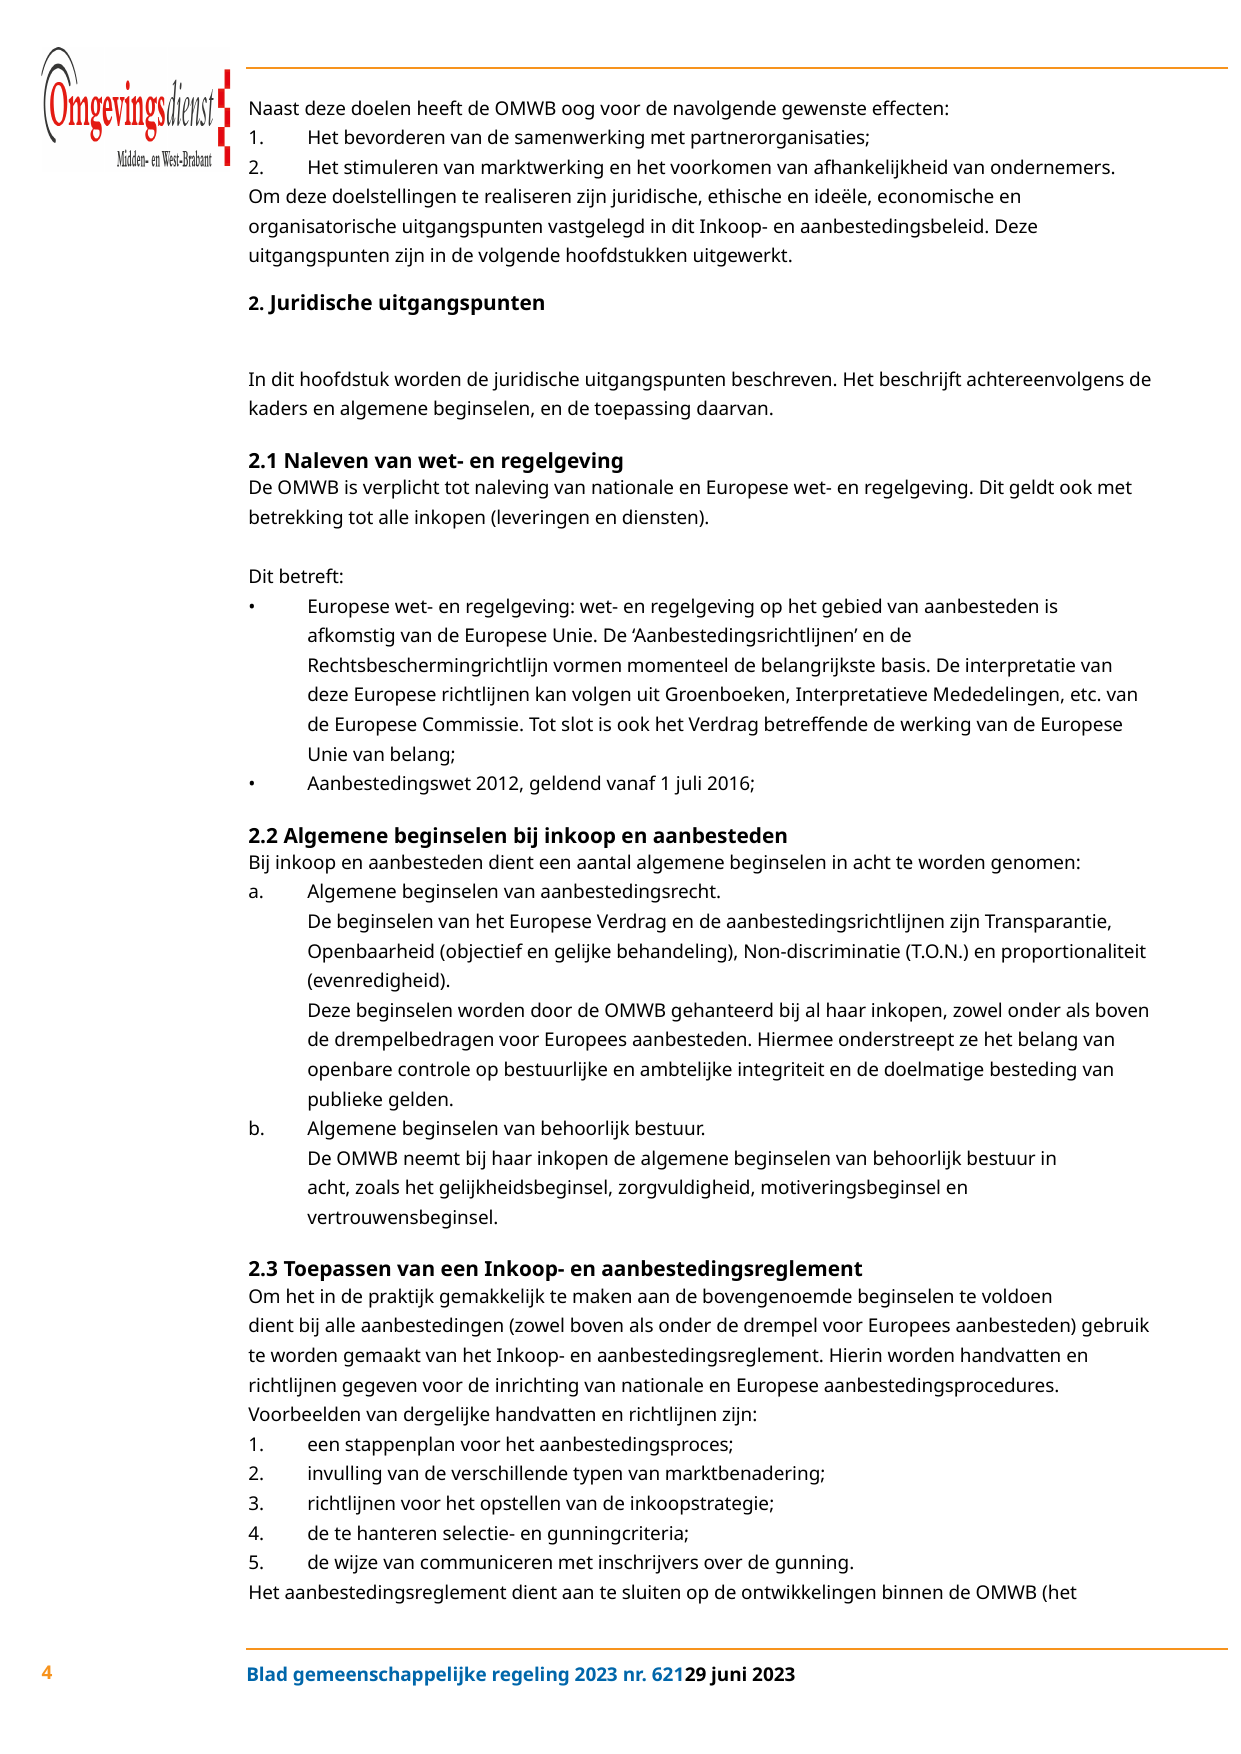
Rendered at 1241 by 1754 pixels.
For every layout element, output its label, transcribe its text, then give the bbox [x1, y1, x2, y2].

list Algemene beginselen van aanbestedingsrecht. [248, 879, 1152, 904]
text 2.3 Toepassen van een Inkoop- en aanbestedingsreglement [248, 1254, 1152, 1283]
list Het bevorderen van de samenwerking met partnerorganisaties; [248, 124, 1152, 150]
list richtlijnen voor het opstellen van de inkoopstrategie; [248, 1490, 1152, 1516]
list Algemene beginselen van behoorlijk bestuur. [248, 1115, 1152, 1141]
list de te hanteren selectie- en gunningcriteria; [248, 1520, 1152, 1545]
list Europese wet- en regelgeving: wet- en regelgeving op het gebied van aanbesteden is afkomstig van de Europese Unie. De ‘Aanbestedingsrichtlijnen’ en de Rechtsbeschermingrichtlijn vormen momenteel de belangrijkste basis. De interpretatie van deze Europese richtlijnen kan volgen uit Groenboeken, Interpretatieve Mededelingen, etc. van de Europese Commissie. Tot slot is ook het Verdrag betreffende de werking van de Europese Unie van belang; [248, 593, 1152, 766]
text Dit betreft: [248, 563, 1152, 589]
list acht, zoals het gelijkheidsbeginsel, zorgvuldigheid, motiveringsbeginsel en vertrouwensbeginsel. [248, 1174, 1152, 1230]
text Bij inkoop en aanbesteden dient een aantal algemene beginselen in acht te worden genomen: [248, 849, 1152, 875]
list De OMWB neemt bij haar inkopen de algemene beginselen van behoorlijk bestuur in [248, 1145, 1152, 1171]
text Om het in de praktijk gemakkelijk te maken aan de bovengenoemde beginselen te voldoen [248, 1283, 1152, 1309]
text Naast deze doelen heeft de OMWB oog voor de navolgende gewenste effecten: [248, 95, 1152, 121]
text Voorbeelden van dergelijke handvatten en richtlijnen zijn: [248, 1401, 1152, 1427]
text 2.2 Algemene beginselen bij inkoop en aanbesteden [248, 821, 1152, 849]
list Aanbestedingswet 2012, geldend vanaf 1 juli 2016; [248, 770, 1152, 796]
text De OMWB is verplicht tot naleving van nationale en Europese wet- en regelgeving. Dit geldt ook met betrekking tot alle inkopen (leveringen en diensten). [248, 474, 1152, 530]
list De beginselen van het Europese Verdrag en de aanbestedingsrichtlijnen zijn Transparantie, Openbaarheid (objectief en gelijke behandeling), Non-discriminatie (T.O.N.) en proportionaliteit (evenredigheid). [248, 908, 1152, 993]
text dient bij alle aanbestedingen (zowel boven als onder de drempel voor Europees aanbesteden) gebruik te worden gemaakt van het Inkoop- en aanbestedingsreglement. Hierin worden handvatten en richtlijnen gegeven voor de inrichting van nationale en Europese aanbestedingsprocedures. [248, 1313, 1152, 1397]
text 2. Juridische uitgangspunten [248, 288, 1152, 317]
list Het stimuleren van marktwerking en het voorkomen van afhankelijkheid van ondernemers. [248, 154, 1152, 180]
list een stappenplan voor het aanbestedingsproces; [248, 1431, 1152, 1457]
text In dit hoofdstuk worden de juridische uitgangspunten beschreven. Het beschrijft achtereenvolgens de kaders en algemene beginselen, en de toepassing daarvan. [248, 366, 1152, 421]
text Het aanbestedingsreglement dient aan te sluiten op de ontwikkelingen binnen de OMWB (het [248, 1579, 1152, 1604]
list de wijze van communiceren met inschrijvers over de gunning. [248, 1549, 1152, 1575]
text 2.1 Naleven van wet- en regelgeving [248, 446, 1152, 474]
list invulling van de verschillende typen van marktbenadering; [248, 1461, 1152, 1486]
list Deze beginselen worden door de OMWB gehanteerd bij al haar inkopen, zowel onder als boven de drempelbedragen voor Europees aanbesteden. Hiermee onderstreept ze het belang van openbare controle op bestuurlijke en ambtelijke integriteit en de doelmatige besteding van publieke gelden. [248, 997, 1152, 1112]
picture [41, 47, 231, 172]
text Om deze doelstellingen te realiseren zijn juridische, ethische en ideële, economische en organisatorische uitgangspunten vastgelegd in dit Inkoop- en aanbestedingsbeleid. Deze uitgangspunten zijn in de volgende hoofdstukken uitgewerkt. [248, 183, 1152, 268]
